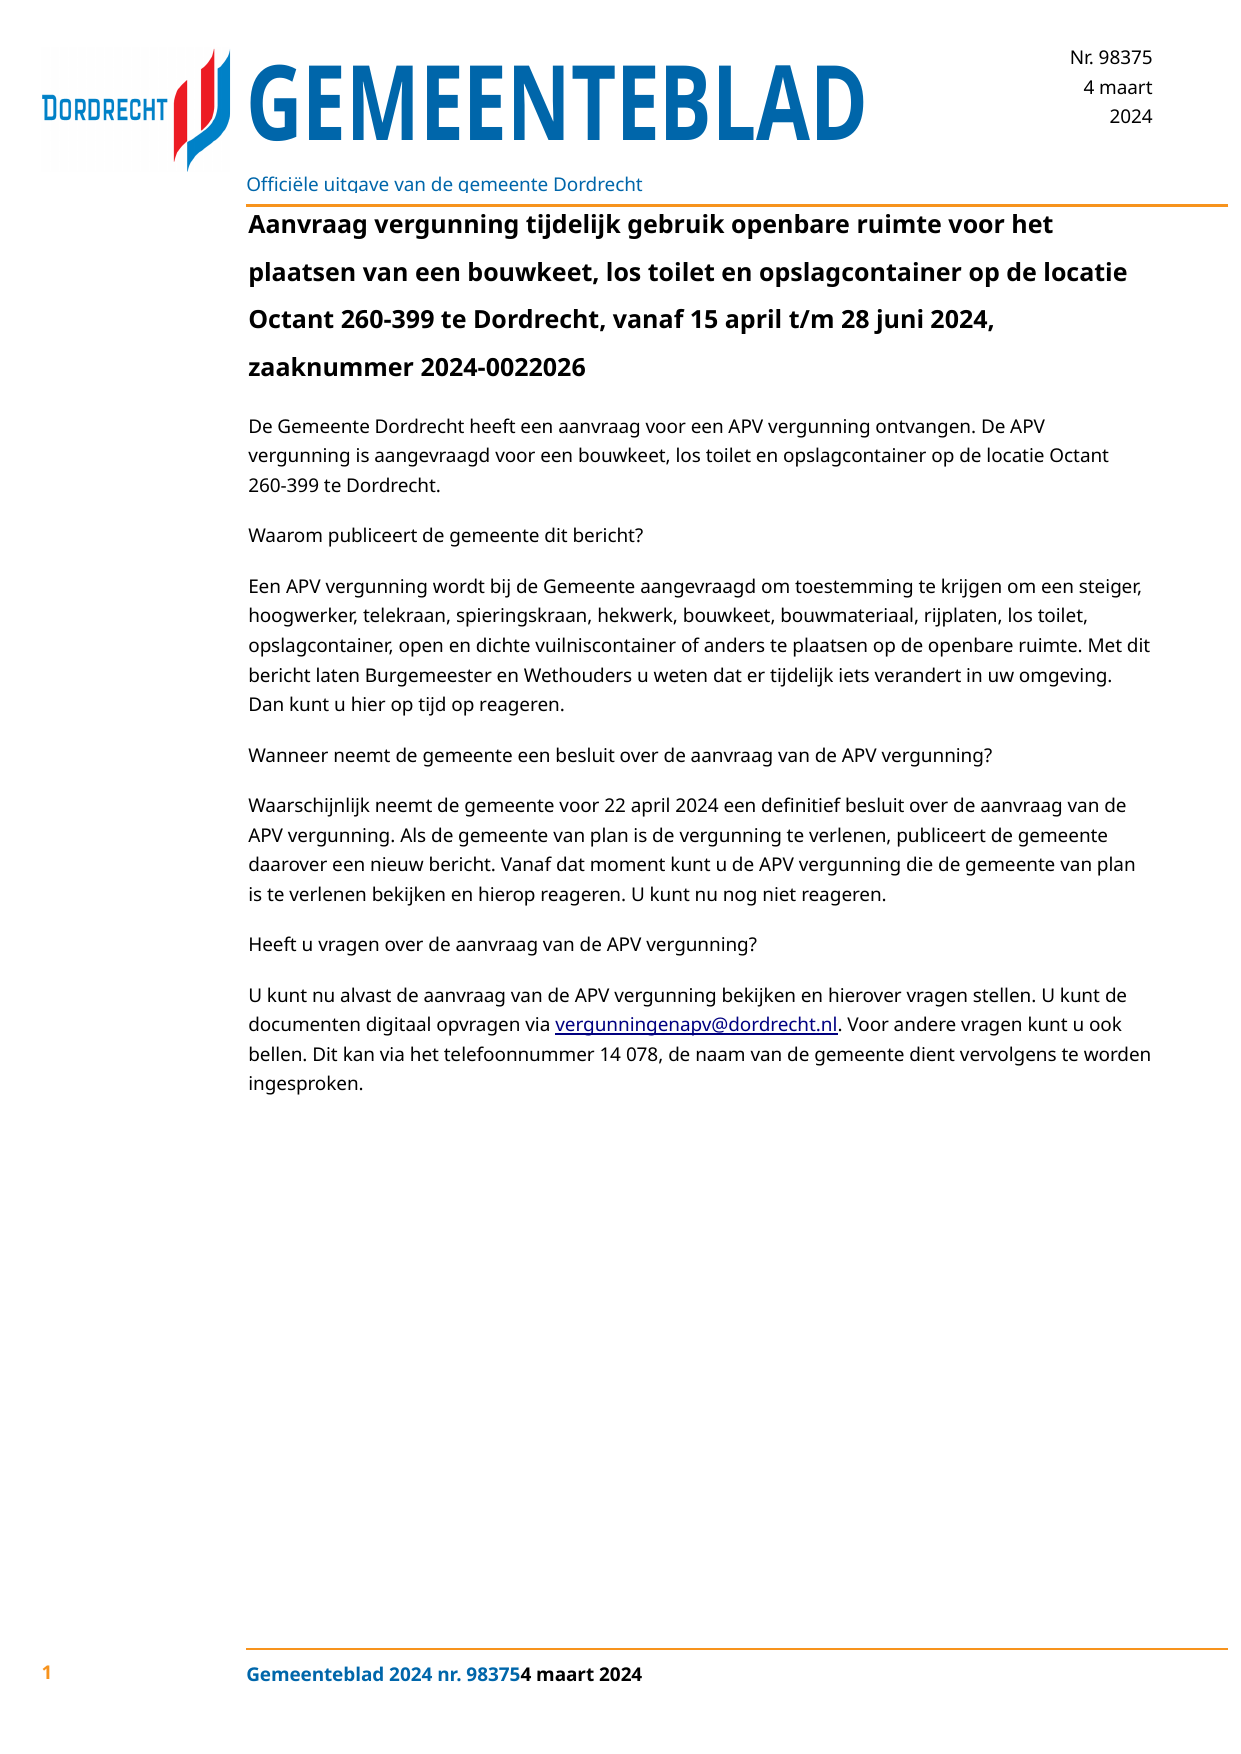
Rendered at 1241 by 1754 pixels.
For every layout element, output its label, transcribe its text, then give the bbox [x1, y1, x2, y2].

text Wanneer neemt de gemeente een besluit over de aanvraag van de APV vergunning? [248, 742, 1152, 768]
text Heeft u vragen over de aanvraag van de APV vergunning? [248, 931, 1152, 957]
picture [41, 47, 231, 172]
text Waarom publiceert de gemeente dit bericht? [248, 523, 1152, 548]
text Een APV vergunning wordt bij de Gemeente aangevraagd om toestemming te krijgen om een steiger, hoogwerker, telekraan, spieringskraan, hekwerk, bouwkeet, bouwmateriaal, rijplaten, los toilet, opslagcontainer, open en dichte vuilniscontainer of anders te plaatsen op de openbare ruimte. Met dit bericht laten Burgemeester en Wethouders u weten dat er tijdelijk iets verandert in uw omgeving. Dan kunt u hier op tijd op reageren. [248, 573, 1152, 717]
text U kunt nu alvast de aanvraag van de APV vergunning bekijken en hierover vragen stellen. U kunt de documenten digitaal opvragen via vergunningenapv@dordrecht.nl. Voor andere vragen kunt u ook bellen. Dit kan via het telefoonnummer 14 078, de naam van de gemeente dient vervolgens te worden ingesproken. [248, 982, 1152, 1096]
text Waarschijnlijk neemt de gemeente voor 22 april 2024 een definitief besluit over de aanvraag van de APV vergunning. Als de gemeente van plan is de vergunning te verlenen, publiceert de gemeente daarover een nieuw bericht. Vanaf dat moment kunt u de APV vergunning die de gemeente van plan is te verlenen bekijken en hierop reageren. U kunt nu nog niet reageren. [248, 792, 1152, 907]
text Aanvraag vergunning tijdelijk gebruik openbare ruimte voor het plaatsen van een bouwkeet, los toilet en opslagcontainer op de locatie Octant 260-399 te Dordrecht, vanaf 15 april t/m 28 juni 2024, zaaknummer 2024-0022026 [248, 207, 1152, 384]
text De Gemeente Dordrecht heeft een aanvraag voor een APV vergunning ontvangen. De APV vergunning is aangevraagd voor een bouwkeet, los toilet en opslagcontainer op de locatie Octant 260-399 te Dordrecht. [248, 413, 1152, 498]
